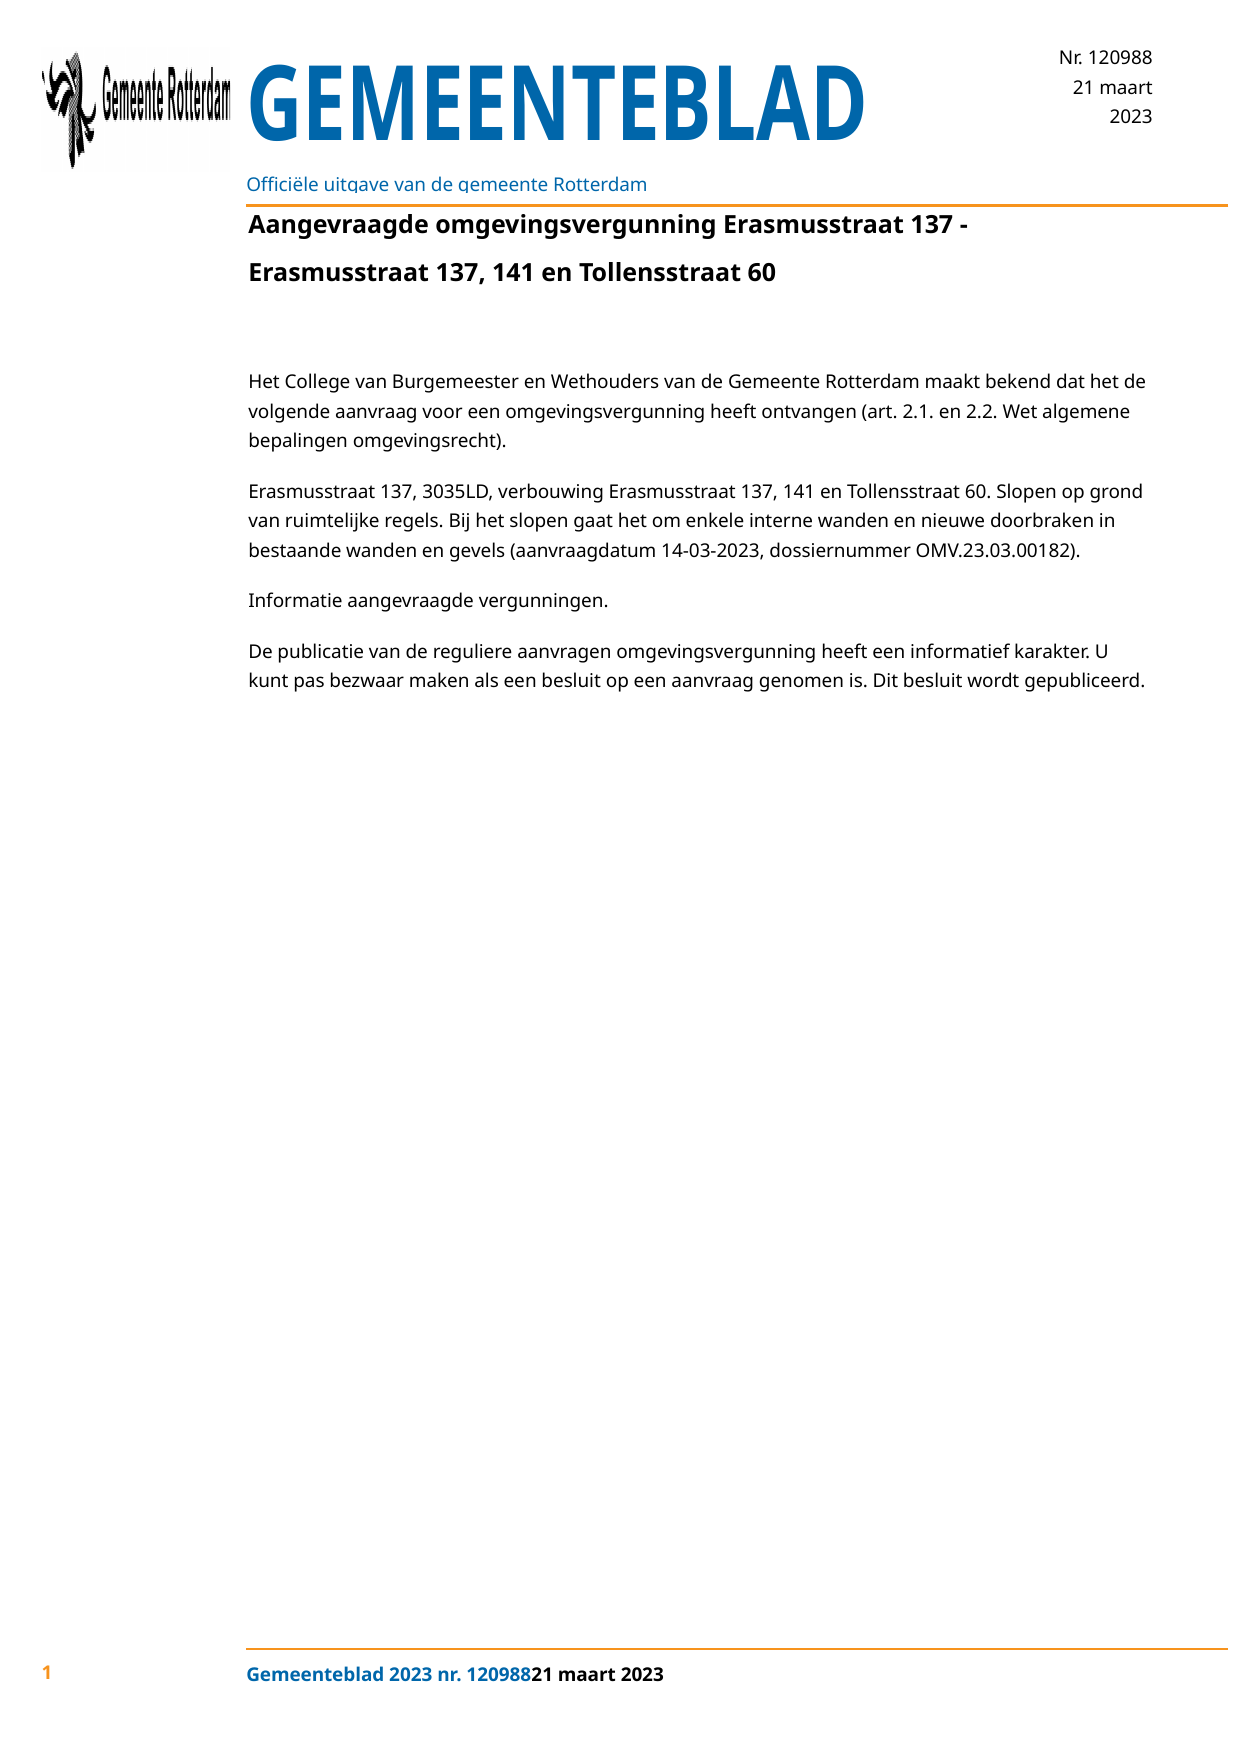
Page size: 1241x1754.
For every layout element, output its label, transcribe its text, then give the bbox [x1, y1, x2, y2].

text Erasmusstraat 137, 3035LD, verbouwing Erasmusstraat 137, 141 en Tollensstraat 60. Slopen op grond van ruimtelijke regels. Bij het slopen gaat het om enkele interne wanden en nieuwe doorbraken in bestaande wanden en gevels (aanvraagdatum 14-03-2023, dossiernummer OMV.23.03.00182). [248, 478, 1152, 563]
text Informatie aangevraagde vergunningen. [248, 587, 1152, 613]
picture [41, 47, 231, 172]
text Het College van Burgemeester en Wethouders van de Gemeente Rotterdam maakt bekend dat het de volgende aanvraag voor een omgevingsvergunning heeft ontvangen (art. 2.1. en 2.2. Wet algemene bepalingen omgevingsrecht). [248, 368, 1152, 453]
text Aangevraagde omgevingsvergunning Erasmusstraat 137 - Erasmusstraat 137, 141 en Tollensstraat 60 [248, 207, 1152, 288]
text De publicatie van de reguliere aanvragen omgevingsvergunning heeft een informatief karakter. U kunt pas bezwaar maken als een besluit op een aanvraag genomen is. Dit besluit wordt gepubliceerd. [248, 638, 1152, 693]
